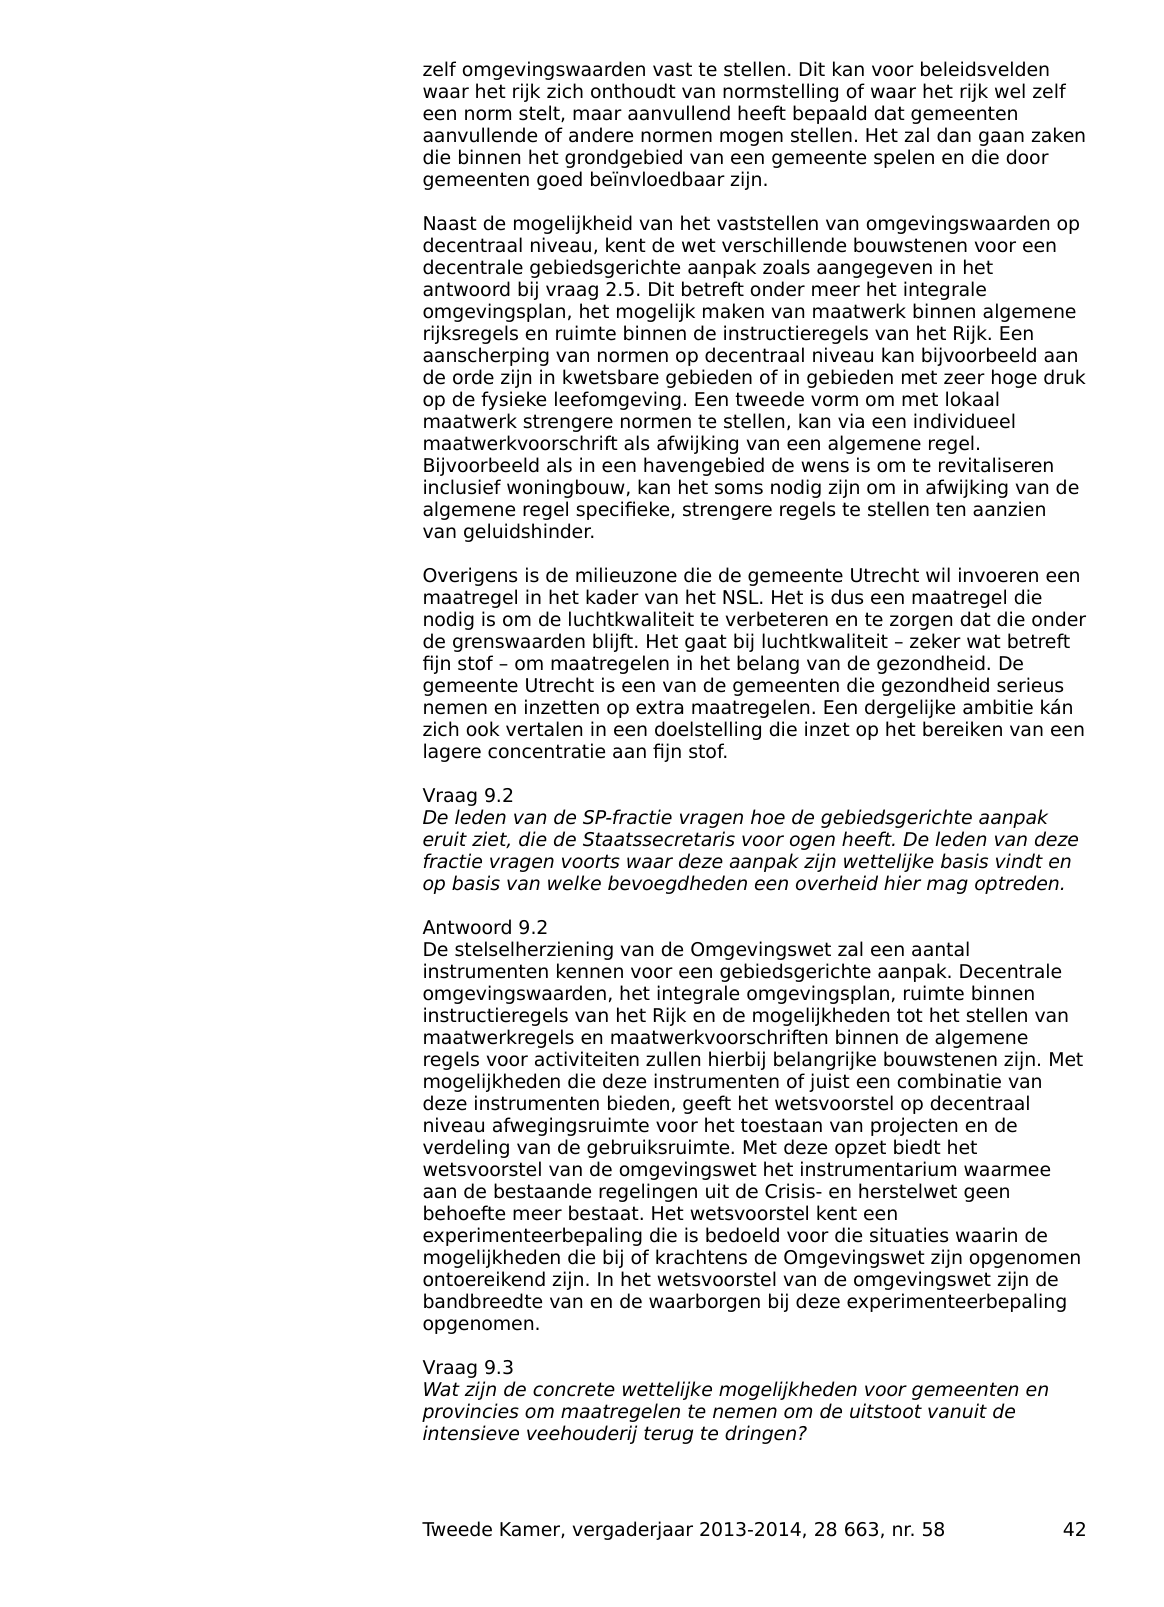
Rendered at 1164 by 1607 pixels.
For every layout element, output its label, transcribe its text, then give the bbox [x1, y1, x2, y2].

text Wat zijn de concrete wettelijke mogelijkheden voor gemeenten en provincies om maatregelen te nemen om de uitstoot vanuit de intensieve veehouderij terug te dringen? [422, 1379, 1087, 1445]
text Vraag 9.3 [422, 1357, 1087, 1379]
text Naast de mogelijkheid van het vaststellen van omgevingswaarden op decentraal niveau, kent de wet verschillende bouwstenen voor een decentrale gebiedsgerichte aanpak zoals aangegeven in het antwoord bij vraag 2.5. Dit betreft onder meer het integrale omgevingsplan, het mogelijk maken van maatwerk binnen algemene rijksregels en ruimte binnen de instructieregels van het Rijk. Een aanscherping van normen op decentraal niveau kan bijvoorbeeld aan de orde zijn in kwetsbare gebieden of in gebieden met zeer hoge druk op de fysieke leefomgeving. Een tweede vorm om met lokaal maatwerk strengere normen te stellen, kan via een individueel maatwerkvoorschrift als afwijking van een algemene regel. Bijvoorbeeld als in een havengebied de wens is om te revitaliseren inclusief woningbouw, kan het soms nodig zijn om in afwijking van de algemene regel specifieke, strengere regels te stellen ten aanzien van geluidshinder. [422, 213, 1087, 543]
text zelf omgevingswaarden vast te stellen. Dit kan voor beleidsvelden waar het rijk zich onthoudt van normstelling of waar het rijk wel zelf een norm stelt, maar aanvullend heeft bepaald dat gemeenten aanvullende of andere normen mogen stellen. Het zal dan gaan zaken die binnen het grondgebied van een gemeente spelen en die door gemeenten goed beïnvloedbaar zijn. [422, 59, 1087, 191]
text Vraag 9.2 [422, 785, 1087, 807]
text Antwoord 9.2 [422, 917, 1087, 939]
text Overigens is de milieuzone die de gemeente Utrecht wil invoeren een maatregel in het kader van het NSL. Het is dus een maatregel die nodig is om de luchtkwaliteit te verbeteren en te zorgen dat die onder de grenswaarden blijft. Het gaat bij luchtkwaliteit – zeker wat betreft fijn stof – om maatregelen in het belang van de gezondheid. De gemeente Utrecht is een van de gemeenten die gezondheid serieus nemen en inzetten op extra maatregelen. Een dergelijke ambitie kán zich ook vertalen in een doelstelling die inzet op het bereiken van een lagere concentratie aan fijn stof. [422, 565, 1087, 763]
text De stelselherziening van de Omgevingswet zal een aantal instrumenten kennen voor een gebiedsgerichte aanpak. Decentrale omgevingswaarden, het integrale omgevingsplan, ruimte binnen instructieregels van het Rijk en de mogelijkheden tot het stellen van maatwerkregels en maatwerkvoorschriften binnen de algemene regels voor activiteiten zullen hierbij belangrijke bouwstenen zijn. Met mogelijkheden die deze instrumenten of juist een combinatie van deze instrumenten bieden, geeft het wetsvoorstel op decentraal niveau afwegingsruimte voor het toestaan van projecten en de verdeling van de gebruiksruimte. Met deze opzet biedt het wetsvoorstel van de omgevingswet het instrumentarium waarmee aan de bestaande regelingen uit de Crisis- en herstelwet geen behoefte meer bestaat. Het wetsvoorstel kent een experimenteerbepaling die is bedoeld voor die situaties waarin de mogelijkheden die bij of krachtens de Omgevingswet zijn opgenomen ontoereikend zijn. In het wetsvoorstel van de omgevingswet zijn de bandbreedte van en de waarborgen bij deze experimenteerbepaling opgenomen. [422, 939, 1087, 1335]
text De leden van de SP-fractie vragen hoe de gebiedsgerichte aanpak eruit ziet, die de Staatssecretaris voor ogen heeft. De leden van deze fractie vragen voorts waar deze aanpak zijn wettelijke basis vindt en op basis van welke bevoegdheden een overheid hier mag optreden. [422, 807, 1087, 895]
